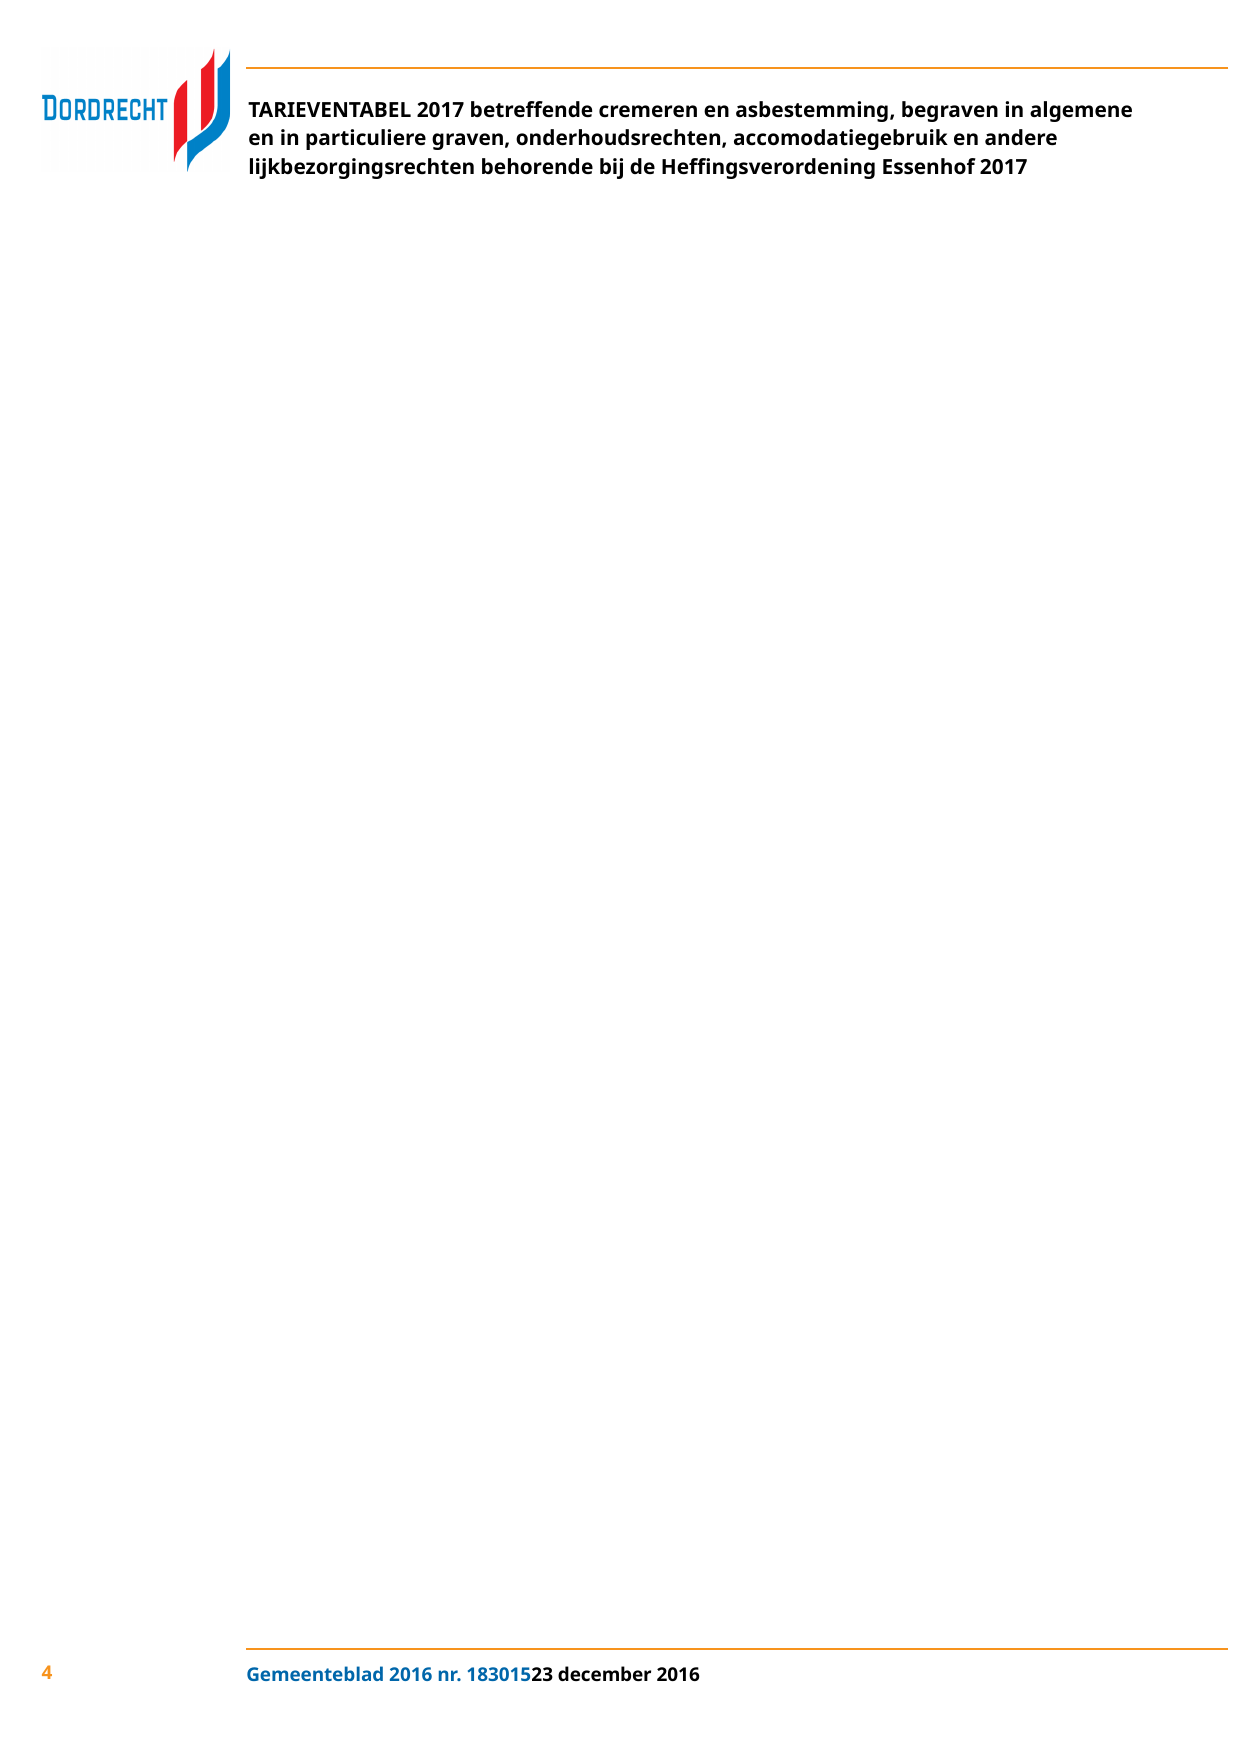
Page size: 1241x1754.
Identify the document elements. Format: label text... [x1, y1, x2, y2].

text TARIEVENTABEL 2017 betreffende cremeren en asbestemming, begraven in algemene en in particuliere graven, onderhoudsrechten, accomodatiegebruik en andere lijkbezorgingsrechten behorende bij de Heffingsverordening Essenhof 2017 [248, 95, 1152, 180]
picture [41, 47, 231, 172]
